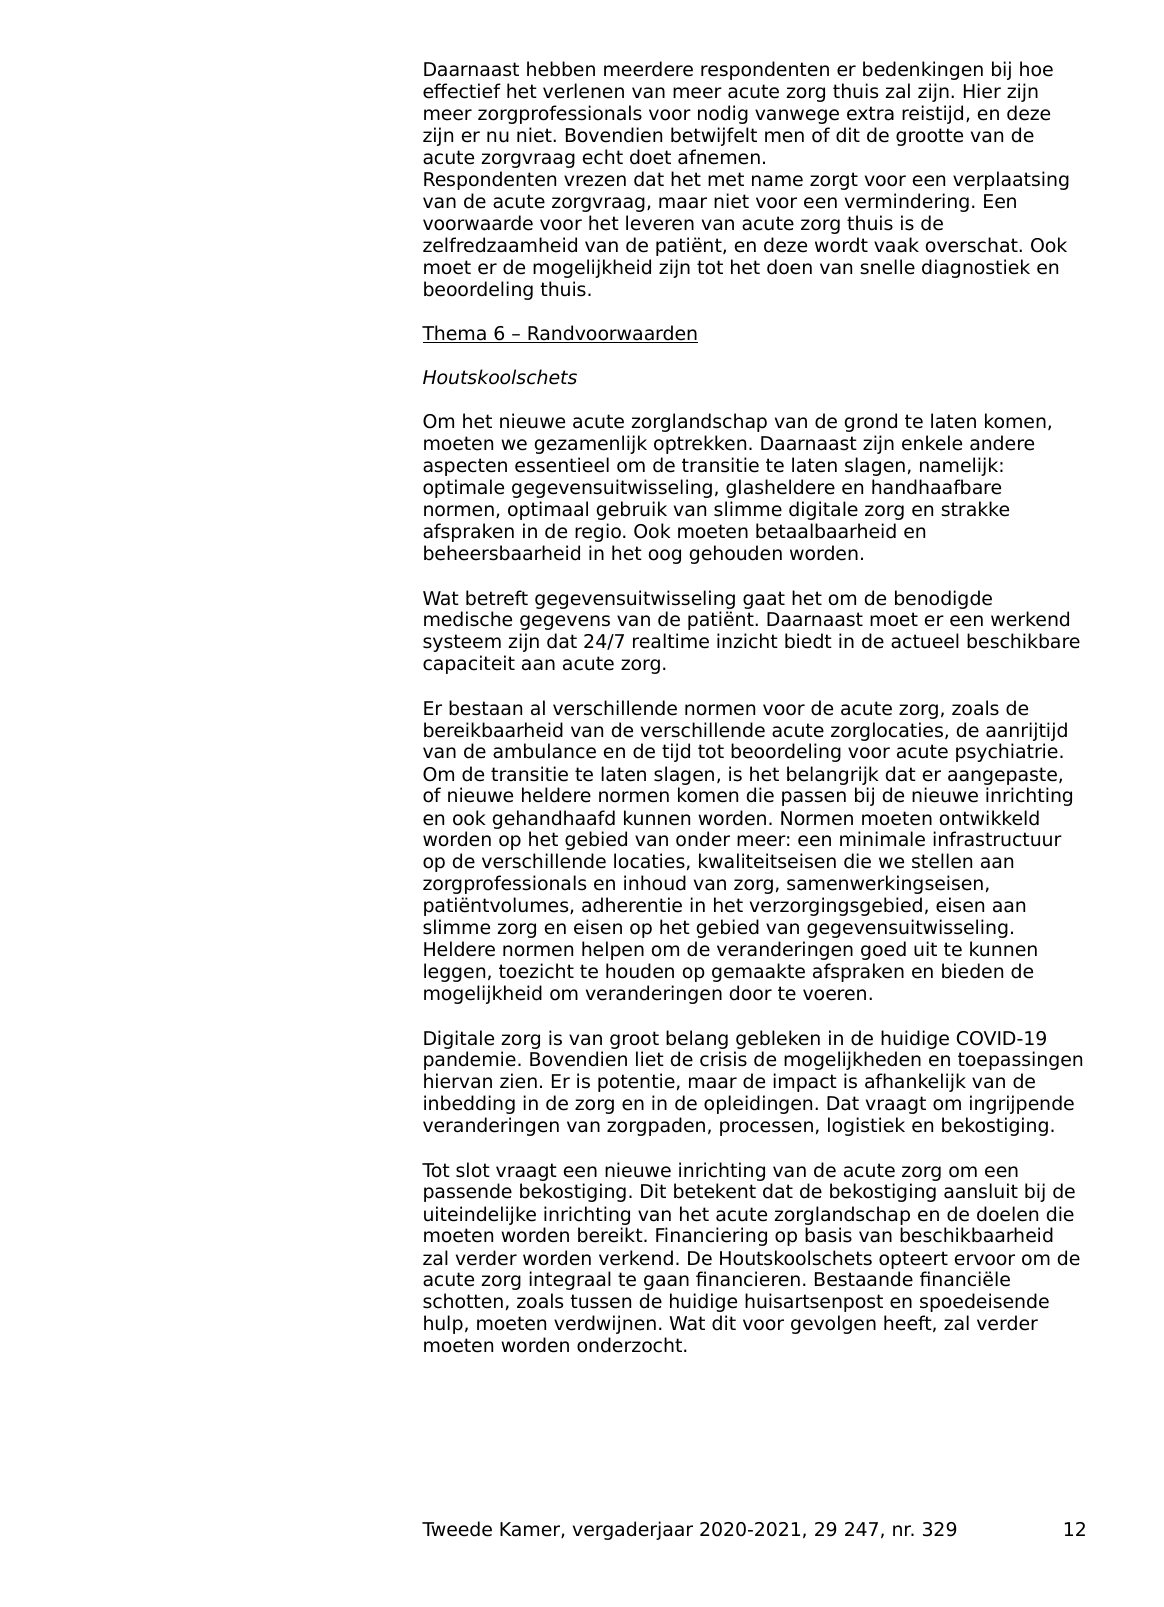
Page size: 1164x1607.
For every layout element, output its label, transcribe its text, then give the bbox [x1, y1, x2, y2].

text Daarnaast hebben meerdere respondenten er bedenkingen bij hoe effectief het verlenen van meer acute zorg thuis zal zijn. Hier zijn meer zorgprofessionals voor nodig vanwege extra reistijd, en deze zijn er nu niet. Bovendien betwijfelt men of dit de grootte van de acute zorgvraag echt doet afnemen. [422, 59, 1087, 169]
text Wat betreft gegevensuitwisseling gaat het om de benodigde medische gegevens van de patiënt. Daarnaast moet er een werkend systeem zijn dat 24/7 realtime inzicht biedt in de actueel beschikbare capaciteit aan acute zorg. [422, 587, 1087, 675]
text Digitale zorg is van groot belang gebleken in de huidige COVID-19 pandemie. Bovendien liet de crisis de mogelijkheden en toepassingen hiervan zien. Er is potentie, maar de impact is afhankelijk van de inbedding in de zorg en in de opleidingen. Dat vraagt om ingrijpende veranderingen van zorgpaden, processen, logistiek en bekostiging. [422, 1027, 1087, 1137]
subtitle Thema 6 – Randvoorwaarden [422, 323, 1087, 345]
text Tot slot vraagt een nieuwe inrichting van de acute zorg om een passende bekostiging. Dit betekent dat de bekostiging aansluit bij de uiteindelijke inrichting van het acute zorglandschap en de doelen die moeten worden bereikt. Financiering op basis van beschikbaarheid zal verder worden verkend. De Houtskoolschets opteert ervoor om de acute zorg integraal te gaan financieren. Bestaande financiële schotten, zoals tussen de huidige huisartsenpost en spoedeisende hulp, moeten verdwijnen. Wat dit voor gevolgen heeft, zal verder moeten worden onderzocht. [422, 1159, 1087, 1357]
text Om het nieuwe acute zorglandschap van de grond te laten komen, moeten we gezamenlijk optrekken. Daarnaast zijn enkele andere aspecten essentieel om de transitie te laten slagen, namelijk: optimale gegevensuitwisseling, glasheldere en handhaafbare normen, optimaal gebruik van slimme digitale zorg en strakke afspraken in de regio. Ook moeten betaalbaarheid en beheersbaarheid in het oog gehouden worden. [422, 411, 1087, 565]
text Er bestaan al verschillende normen voor de acute zorg, zoals de bereikbaarheid van de verschillende acute zorglocaties, de aanrijtijd van de ambulance en de tijd tot beoordeling voor acute psychiatrie. Om de transitie te laten slagen, is het belangrijk dat er aangepaste, of nieuwe heldere normen komen die passen bij de nieuwe inrichting en ook gehandhaafd kunnen worden. Normen moeten ontwikkeld worden op het gebied van onder meer: een minimale infrastructuur op de verschillende locaties, kwaliteitseisen die we stellen aan zorgprofessionals en inhoud van zorg, samenwerkingseisen, patiëntvolumes, adherentie in het verzorgingsgebied, eisen aan slimme zorg en eisen op het gebied van gegevensuitwisseling. Heldere normen helpen om de veranderingen goed uit te kunnen leggen, toezicht te houden op gemaakte afspraken en bieden de mogelijkheid om veranderingen door te voeren. [422, 697, 1087, 1005]
text Respondenten vrezen dat het met name zorgt voor een verplaatsing van de acute zorgvraag, maar niet voor een vermindering. Een voorwaarde voor het leveren van acute zorg thuis is de zelfredzaamheid van de patiënt, en deze wordt vaak overschat. Ook moet er de mogelijkheid zijn tot het doen van snelle diagnostiek en beoordeling thuis. [422, 169, 1087, 301]
subtitle Houtskoolschets [422, 367, 1087, 389]
